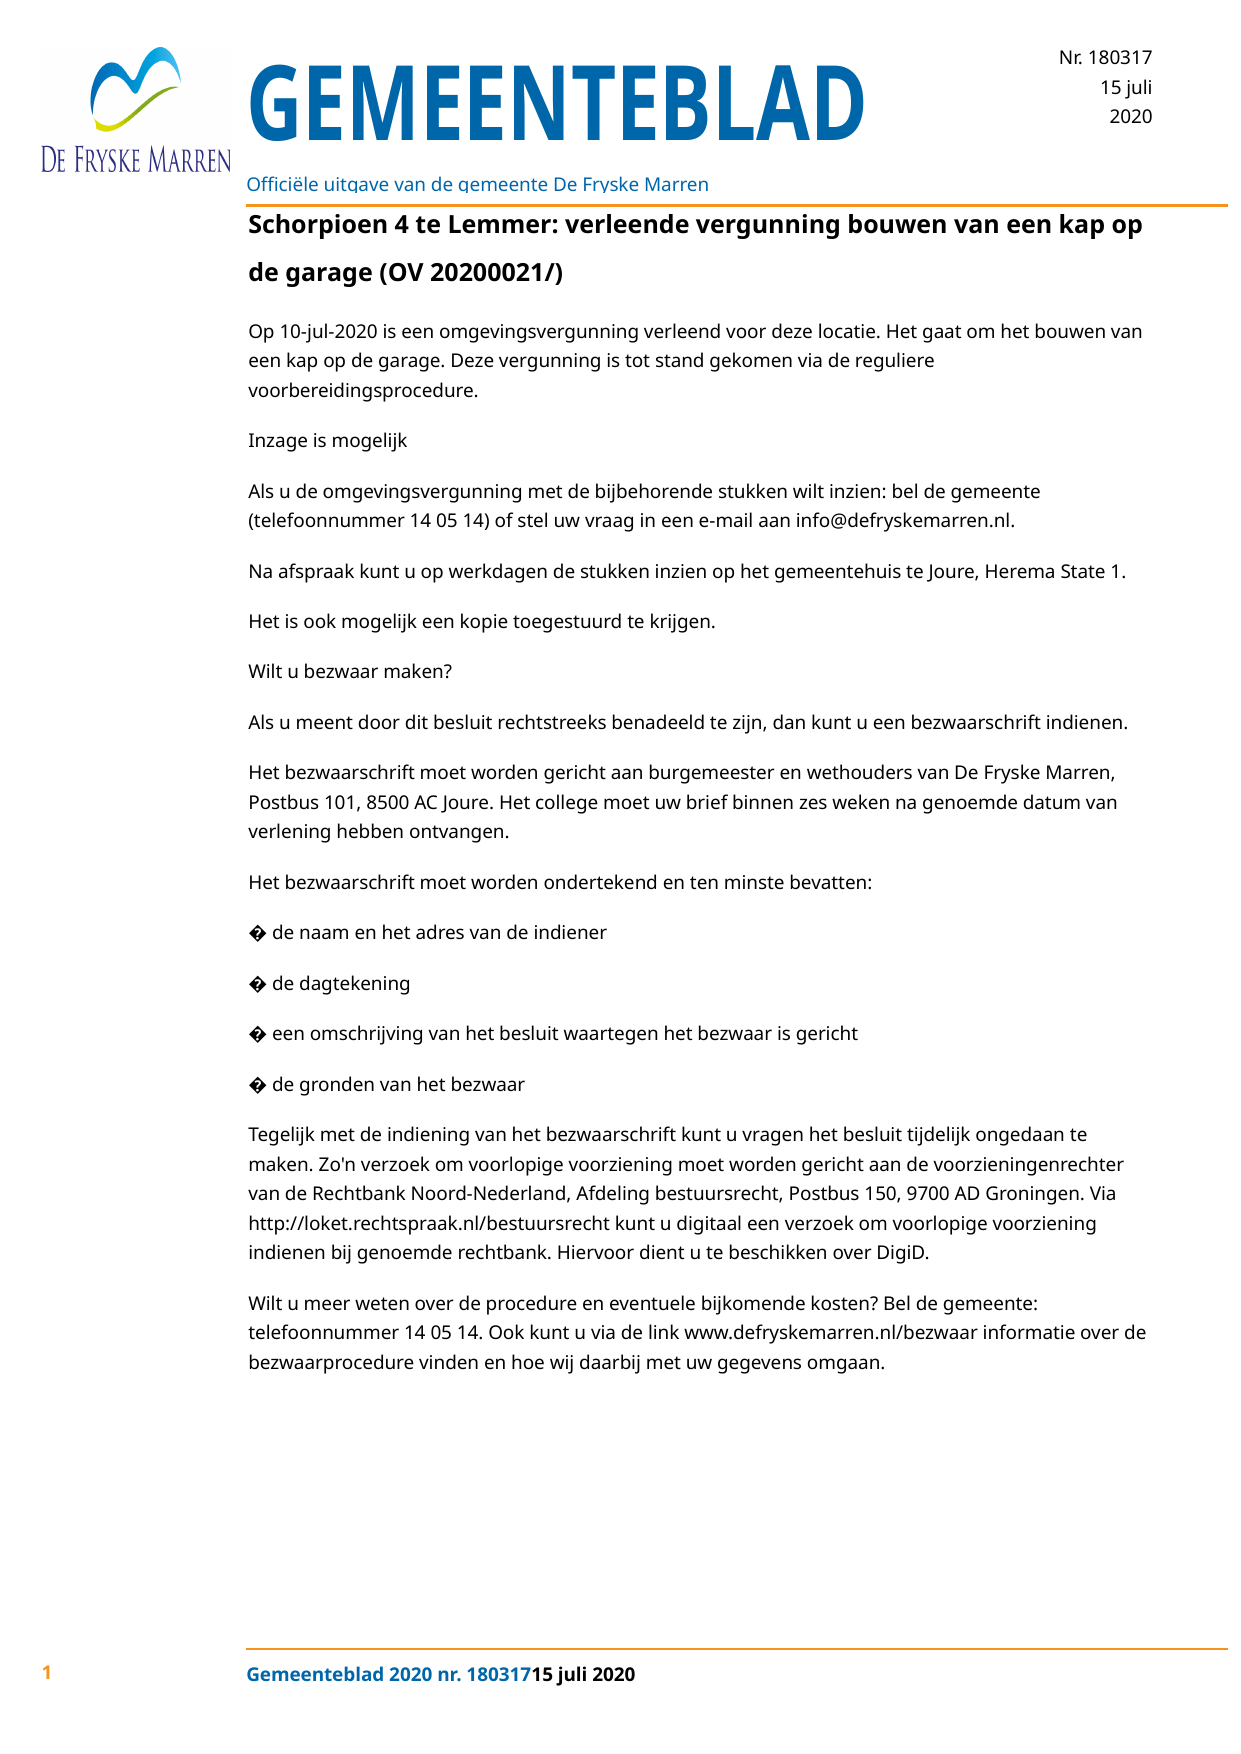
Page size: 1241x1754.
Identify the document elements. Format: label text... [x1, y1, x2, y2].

text Als u de omgevingsvergunning met de bijbehorende stukken wilt inzien: bel de gemeente (telefoonnummer 14 05 14) of stel uw vraag in een e-mail aan info@defryskemarren.nl. [248, 478, 1152, 533]
text Het is ook mogelijk een kopie toegestuurd te krijgen. [248, 608, 1152, 634]
text � de gronden van het bezwaar [248, 1071, 1152, 1097]
text � de dagtekening [248, 970, 1152, 996]
picture [41, 47, 231, 172]
text Inzage is mogelijk [248, 427, 1152, 453]
text Tegelijk met de indiening van het bezwaarschrift kunt u vragen het besluit tijdelijk ongedaan te maken. Zo'n verzoek om voorlopige voorziening moet worden gericht aan de voorzieningenrechter van de Rechtbank Noord-Nederland, Afdeling bestuursrecht, Postbus 150, 9700 AD Groningen. Via http://loket.rechtspraak.nl/bestuursrecht kunt u digitaal een verzoek om voorlopige voorziening indienen bij genoemde rechtbank. Hiervoor dient u te beschikken over DigiD. [248, 1121, 1152, 1265]
text Schorpioen 4 te Lemmer: verleende vergunning bouwen van een kap op de garage (OV 20200021/) [248, 207, 1152, 288]
text Het bezwaarschrift moet worden gericht aan burgemeester en wethouders van De Fryske Marren, Postbus 101, 8500 AC Joure. Het college moet uw brief binnen zes weken na genoemde datum van verlening hebben ontvangen. [248, 759, 1152, 844]
text � de naam en het adres van de indiener [248, 919, 1152, 945]
text Op 10-jul-2020 is een omgevingsvergunning verleend voor deze locatie. Het gaat om het bouwen van een kap op de garage. Deze vergunning is tot stand gekomen via de reguliere voorbereidingsprocedure. [248, 318, 1152, 403]
text � een omschrijving van het besluit waartegen het bezwaar is gericht [248, 1020, 1152, 1046]
text Wilt u bezwaar maken? [248, 659, 1152, 684]
text Wilt u meer weten over de procedure en eventuele bijkomende kosten? Bel de gemeente: telefoonnummer 14 05 14. Ook kunt u via de link www.defryskemarren.nl/bezwaar informatie over de bezwaarprocedure vinden en hoe wij daarbij met uw gegevens omgaan. [248, 1290, 1152, 1375]
text Het bezwaarschrift moet worden ondertekend en ten minste bevatten: [248, 869, 1152, 895]
text Als u meent door dit besluit rechtstreeks benadeeld te zijn, dan kunt u een bezwaarschrift indienen. [248, 709, 1152, 735]
text Na afspraak kunt u op werkdagen de stukken inzien op het gemeentehuis te Joure, Herema State 1. [248, 558, 1152, 584]
